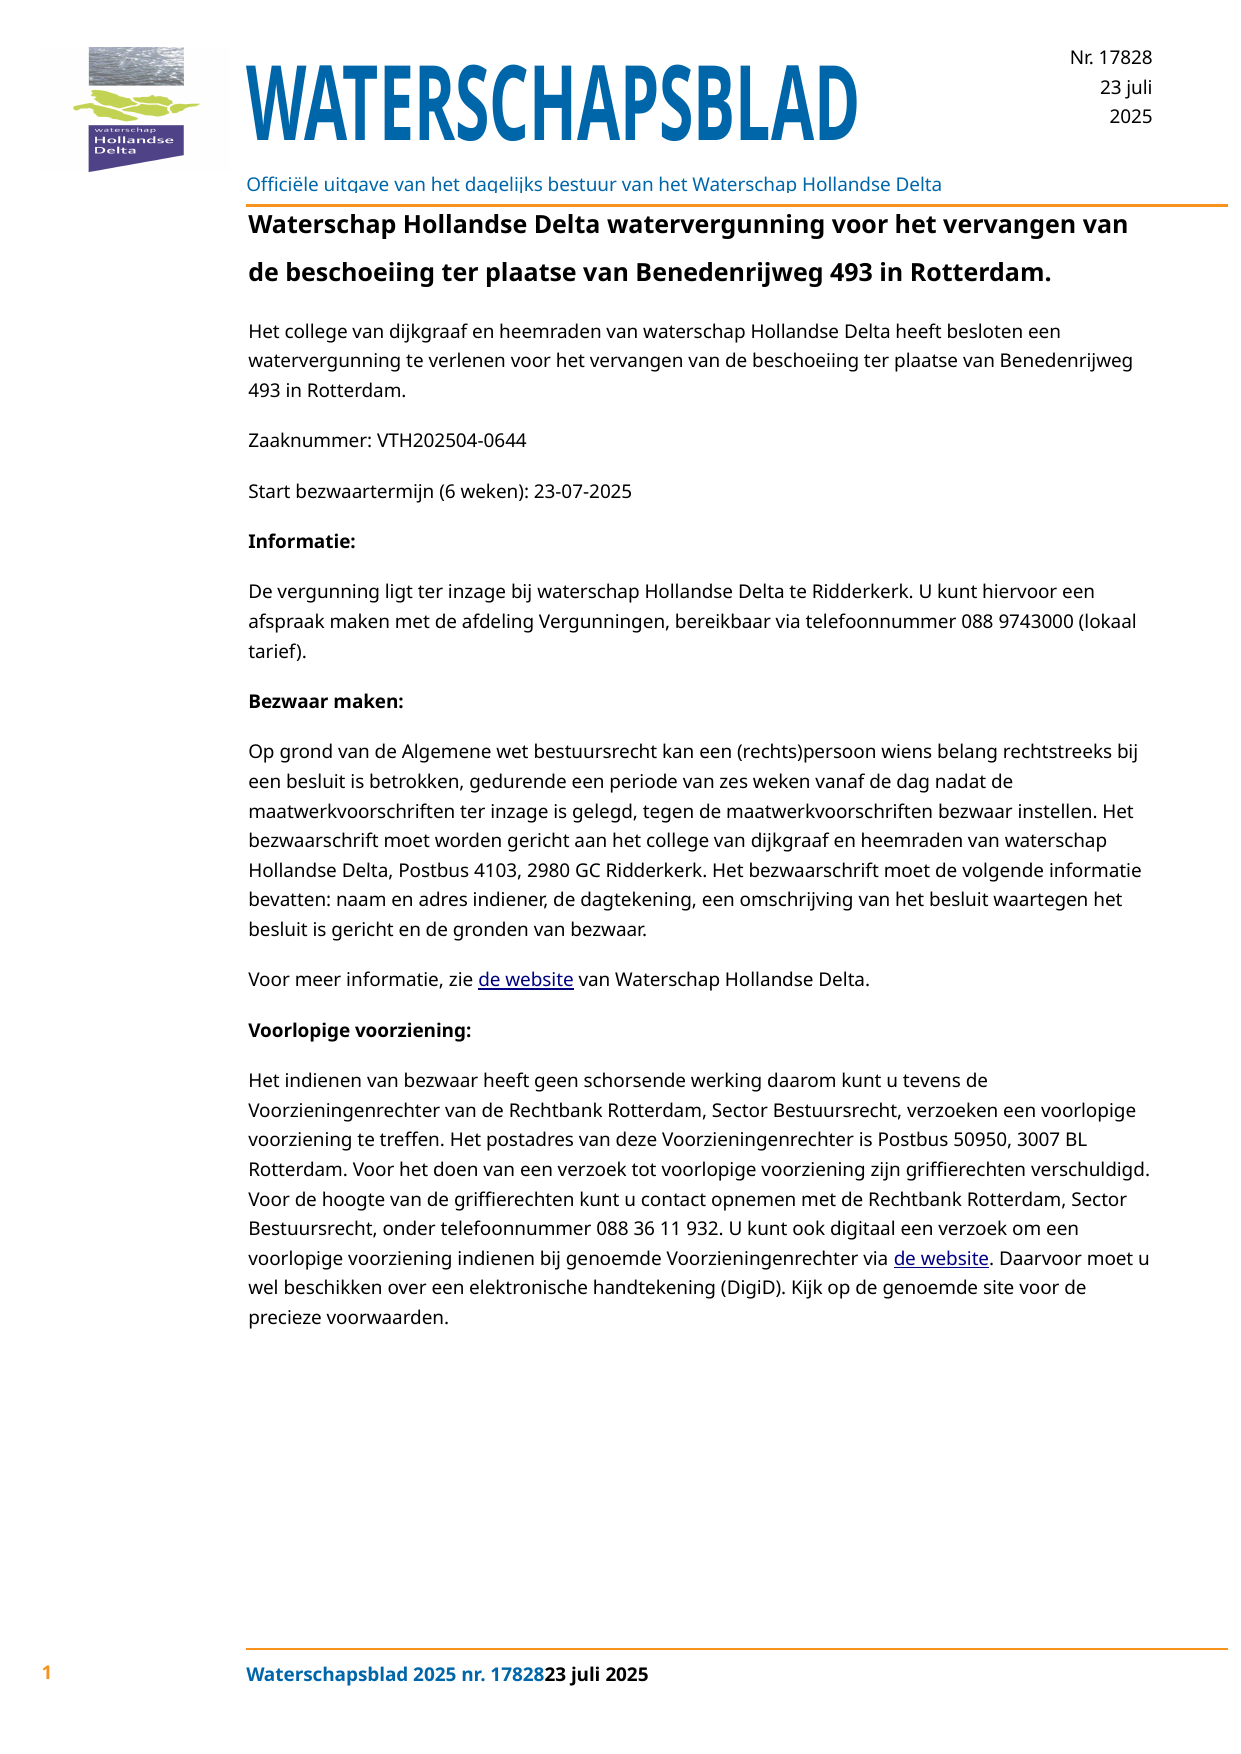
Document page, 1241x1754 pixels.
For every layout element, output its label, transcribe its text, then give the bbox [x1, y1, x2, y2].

text Informatie: [248, 528, 1152, 554]
text Het college van dijkgraaf en heemraden van waterschap Hollandse Delta heeft besloten een watervergunning te verlenen voor het vervangen van de beschoeiing ter plaatse van Benedenrijweg 493 in Rotterdam. [248, 318, 1152, 403]
picture [41, 47, 231, 172]
text Het indienen van bezwaar heeft geen schorsende werking daarom kunt u tevens de Voorzieningenrechter van de Rechtbank Rotterdam, Sector Bestuursrecht, verzoeken een voorlopige voorziening te treffen. Het postadres van deze Voorzieningenrechter is Postbus 50950, 3007 BL Rotterdam. Voor het doen van een verzoek tot voorlopige voorziening zijn griffierechten verschuldigd. Voor de hoogte van de griffierechten kunt u contact opnemen met de Rechtbank Rotterdam, Sector Bestuursrecht, onder telefoonnummer 088 36 11 932. U kunt ook digitaal een verzoek om een voorlopige voorziening indienen bij genoemde Voorzieningenrechter via de website. Daarvoor moet u wel beschikken over een elektronische handtekening (DigiD). Kijk op de genoemde site voor de precieze voorwaarden. [248, 1067, 1152, 1330]
text Bezwaar maken: [248, 688, 1152, 714]
text Voorlopige voorziening: [248, 1017, 1152, 1043]
text Op grond van de Algemene wet bestuursrecht kan een (rechts)persoon wiens belang rechtstreeks bij een besluit is betrokken, gedurende een periode van zes weken vanaf de dag nadat de maatwerkvoorschriften ter inzage is gelegd, tegen de maatwerkvoorschriften bezwaar instellen. Het bezwaarschrift moet worden gericht aan het college van dijkgraaf en heemraden van waterschap Hollandse Delta, Postbus 4103, 2980 GC Ridderkerk. Het bezwaarschrift moet de volgende informatie bevatten: naam en adres indiener, de dagtekening, een omschrijving van het besluit waartegen het besluit is gericht en de gronden van bezwaar. [248, 739, 1152, 942]
text Zaaknummer: VTH202504-0644 [248, 427, 1152, 453]
text De vergunning ligt ter inzage bij waterschap Hollandse Delta te Ridderkerk. U kunt hiervoor een afspraak maken met de afdeling Vergunningen, bereikbaar via telefoonnummer 088 9743000 (lokaal tarief). [248, 579, 1152, 664]
text Start bezwaartermijn (6 weken): 23-07-2025 [248, 478, 1152, 504]
text Voor meer informatie, zie de website van Waterschap Hollandse Delta. [248, 967, 1152, 992]
text Waterschap Hollandse Delta watervergunning voor het vervangen van de beschoeiing ter plaatse van Benedenrijweg 493 in Rotterdam. [248, 207, 1152, 288]
